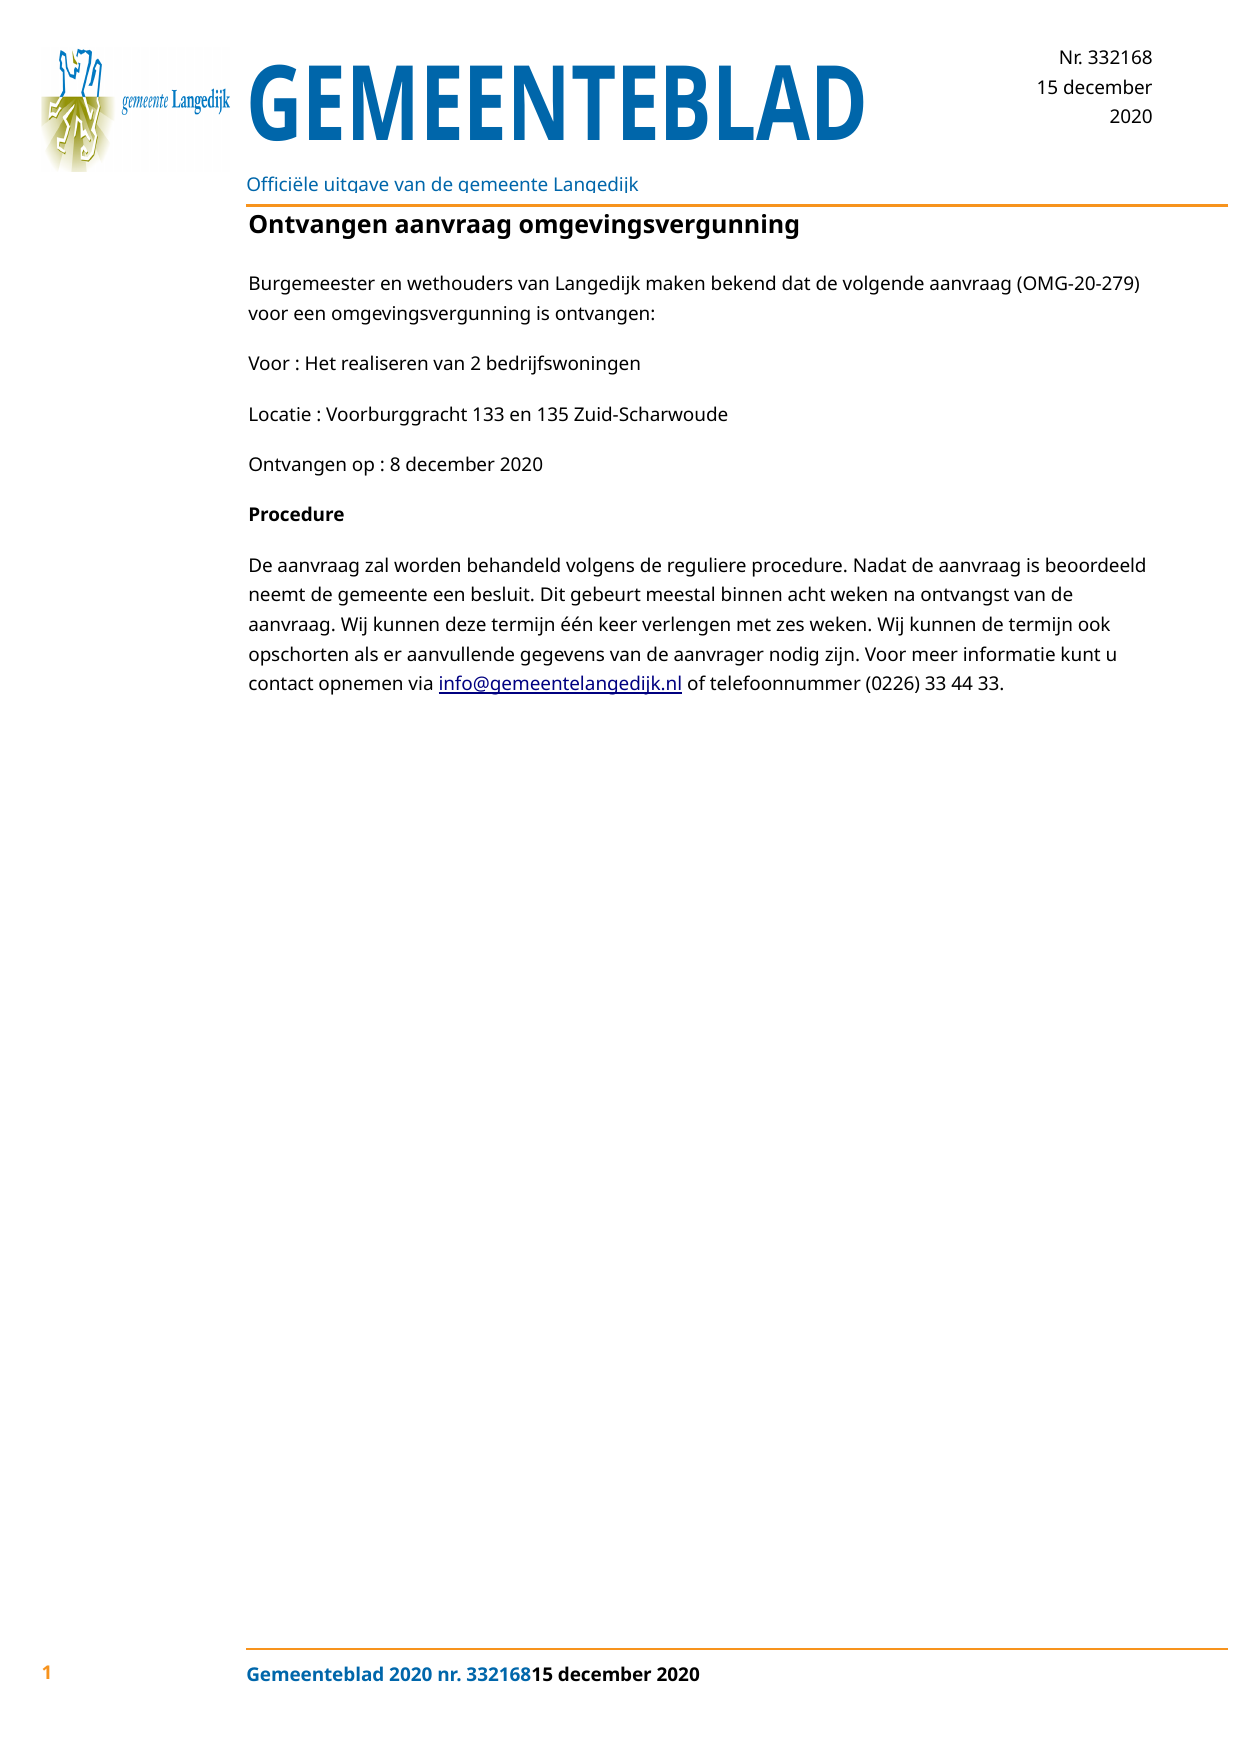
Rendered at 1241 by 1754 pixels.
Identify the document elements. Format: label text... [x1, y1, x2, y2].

text Procedure [248, 502, 1152, 527]
text Ontvangen aanvraag omgevingsvergunning [248, 207, 1152, 241]
text Locatie : Voorburggracht 133 en 135 Zuid-Scharwoude [248, 401, 1152, 426]
text Ontvangen op : 8 december 2020 [248, 451, 1152, 477]
text Voor : Het realiseren van 2 bedrijfswoningen [248, 350, 1152, 376]
text De aanvraag zal worden behandeld volgens de reguliere procedure. Nadat de aanvraag is beoordeeld neemt de gemeente een besluit. Dit gebeurt meestal binnen acht weken na ontvangst van de aanvraag. Wij kunnen deze termijn één keer verlengen met zes weken. Wij kunnen de termijn ook opschorten als er aanvullende gegevens van de aanvrager nodig zijn. Voor meer informatie kunt u contact opnemen via info@gemeentelangedijk.nl of telefoonnummer (0226) 33 44 33. [248, 552, 1152, 696]
picture [41, 47, 231, 172]
text Burgemeester en wethouders van Langedijk maken bekend dat de volgende aanvraag (OMG-20-279) voor een omgevingsvergunning is ontvangen: [248, 270, 1152, 326]
